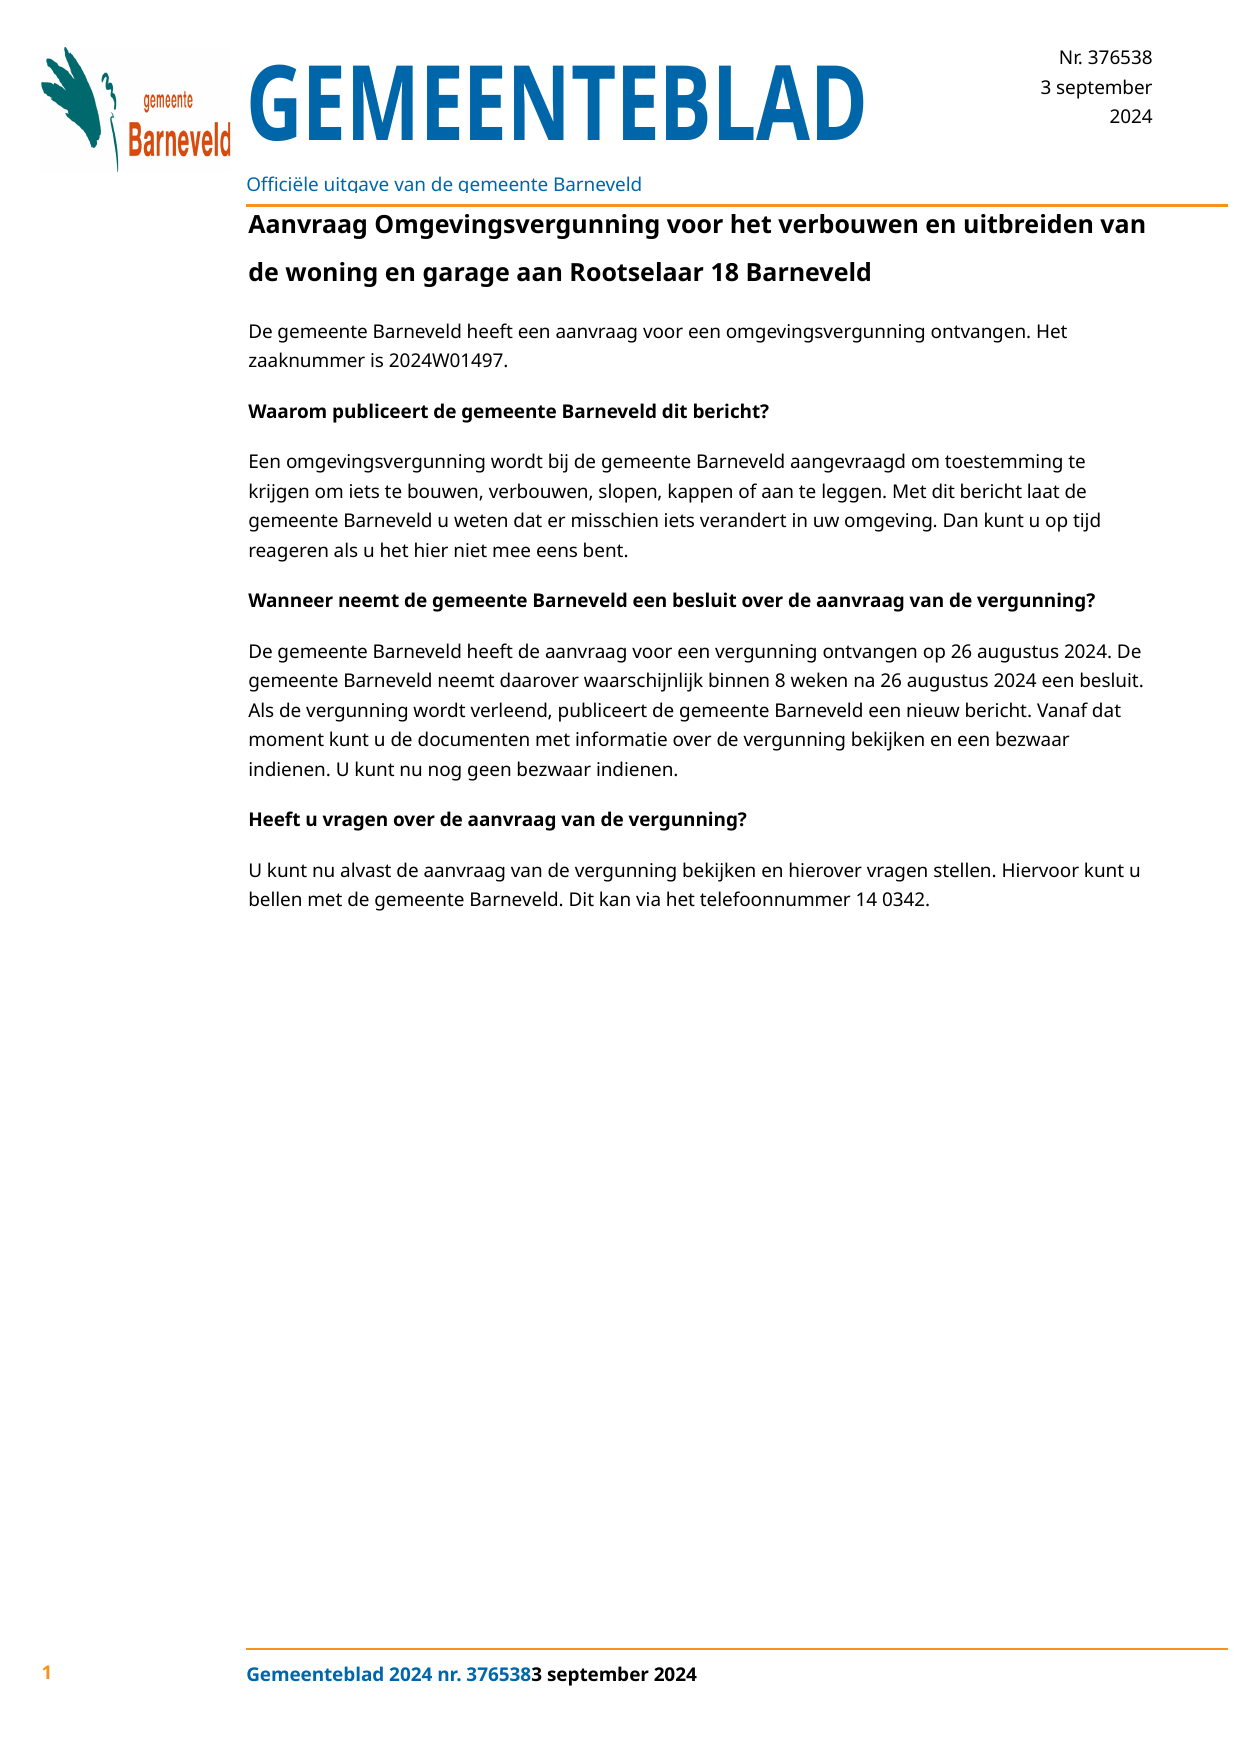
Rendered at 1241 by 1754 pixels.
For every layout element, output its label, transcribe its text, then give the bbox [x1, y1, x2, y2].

text Wanneer neemt de gemeente Barneveld een besluit over de aanvraag van de vergunning? [248, 587, 1152, 613]
text Aanvraag Omgevingsvergunning voor het verbouwen en uitbreiden van de woning en garage aan Rootselaar 18 Barneveld [248, 207, 1152, 288]
text De gemeente Barneveld heeft de aanvraag voor een vergunning ontvangen op 26 augustus 2024. De gemeente Barneveld neemt daarover waarschijnlijk binnen 8 weken na 26 augustus 2024 een besluit. Als de vergunning wordt verleend, publiceert de gemeente Barneveld een nieuw bericht. Vanaf dat moment kunt u de documenten met informatie over de vergunning bekijken en een bezwaar indienen. U kunt nu nog geen bezwaar indienen. [248, 638, 1152, 782]
text Een omgevingsvergunning wordt bij de gemeente Barneveld aangevraagd om toestemming te krijgen om iets te bouwen, verbouwen, slopen, kappen of aan te leggen. Met dit bericht laat de gemeente Barneveld u weten dat er misschien iets verandert in uw omgeving. Dan kunt u op tijd reageren als u het hier niet mee eens bent. [248, 448, 1152, 563]
text Heeft u vragen over de aanvraag van de vergunning? [248, 807, 1152, 832]
text De gemeente Barneveld heeft een aanvraag voor een omgevingsvergunning ontvangen. Het zaaknummer is 2024W01497. [248, 318, 1152, 373]
text Waarom publiceert de gemeente Barneveld dit bericht? [248, 398, 1152, 424]
text U kunt nu alvast de aanvraag van de vergunning bekijken en hierover vragen stellen. Hiervoor kunt u bellen met de gemeente Barneveld. Dit kan via het telefoonnummer 14 0342. [248, 857, 1152, 912]
picture [41, 47, 231, 172]
